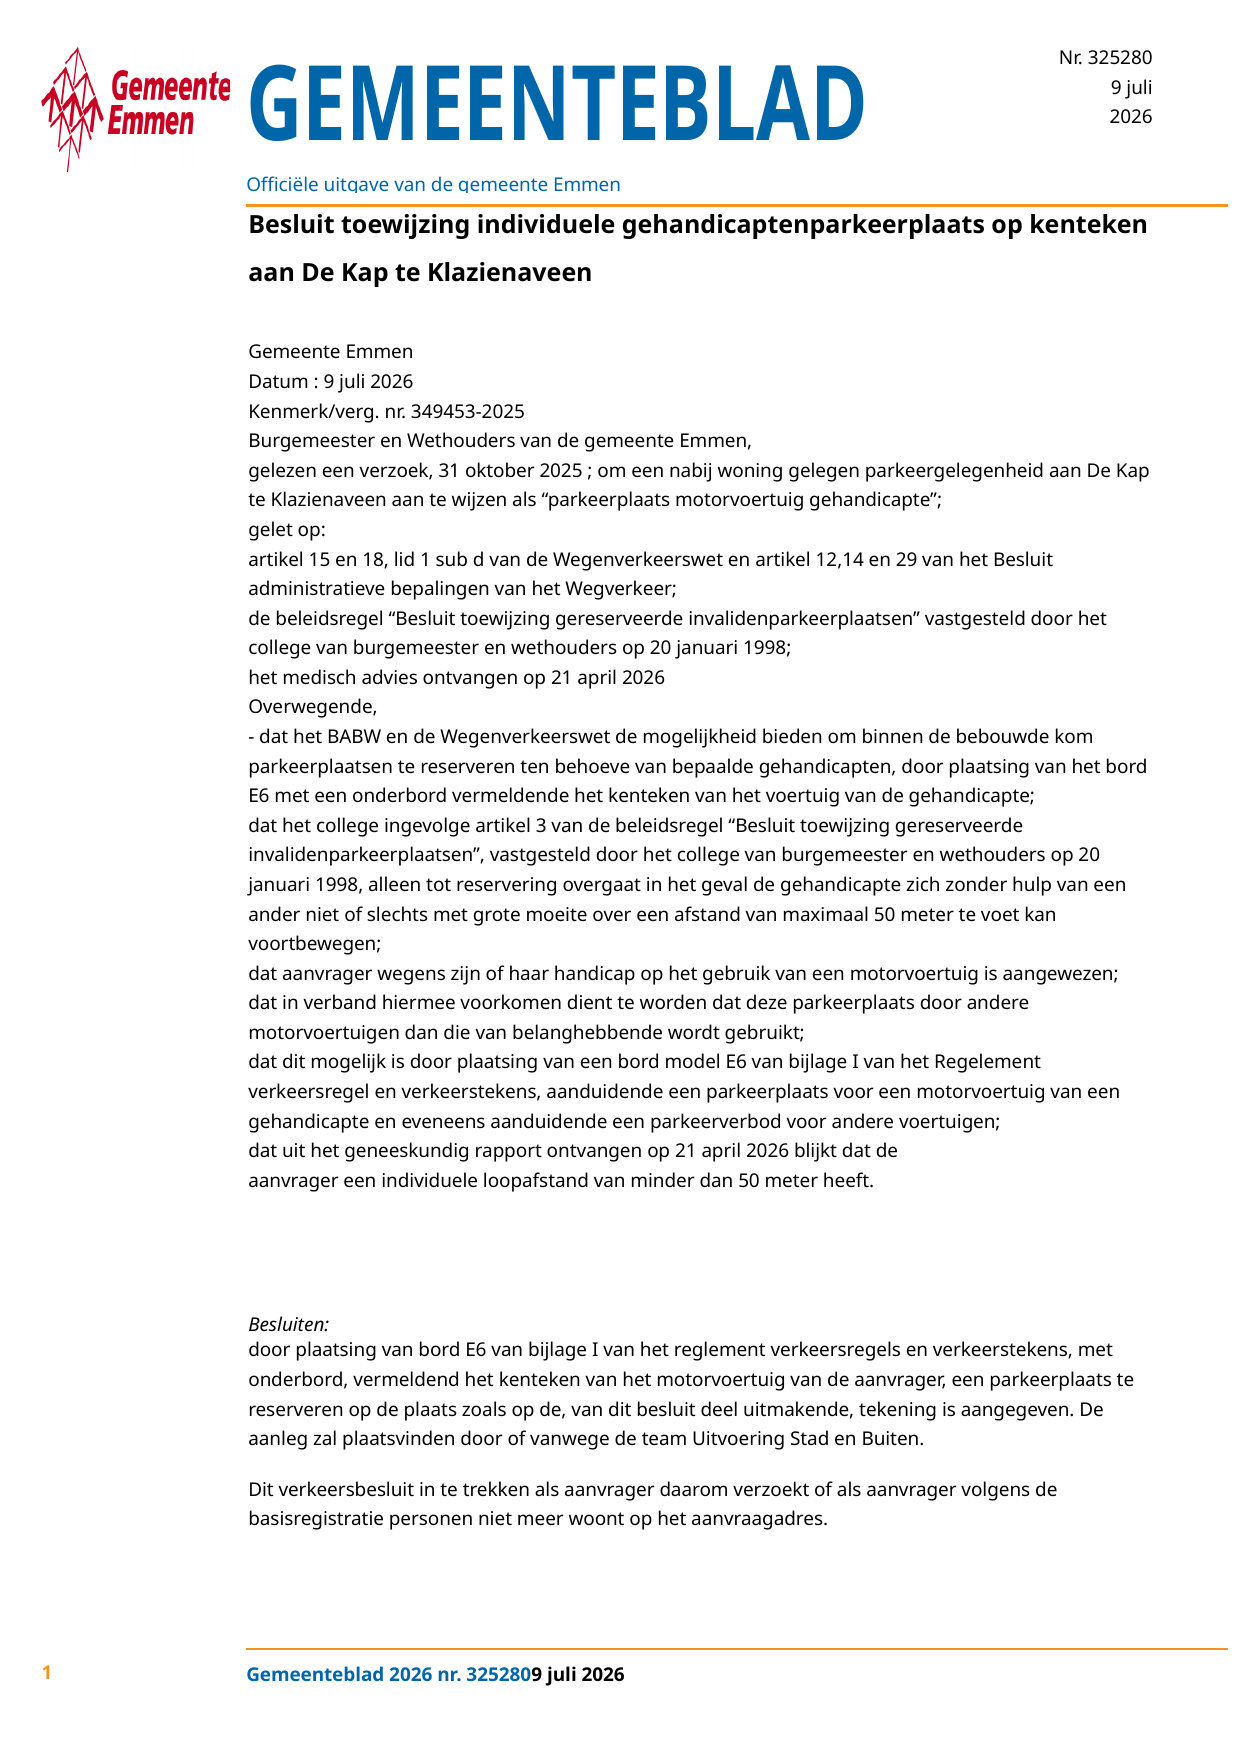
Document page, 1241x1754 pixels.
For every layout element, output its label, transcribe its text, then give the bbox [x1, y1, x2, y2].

text de beleidsregel “Besluit toewijzing gereserveerde invalidenparkeerplaatsen” vastgesteld door het college van burgemeester en wethouders op 20 januari 1998; [248, 605, 1152, 660]
text Gemeente Emmen [248, 339, 1152, 364]
text gelet op: [248, 516, 1152, 542]
text aanvrager een individuele loopafstand van minder dan 50 meter heeft. [248, 1167, 1152, 1193]
picture [41, 47, 231, 172]
text het medisch advies ontvangen op 21 april 2026 [248, 664, 1152, 690]
text Kenmerk/verg. nr. 349453-2025 [248, 398, 1152, 423]
text dat aanvrager wegens zijn of haar handicap op het gebruik van een motorvoertuig is aangewezen; [248, 960, 1152, 986]
text Datum : 9 juli 2026 [248, 368, 1152, 394]
text dat in verband hiermee voorkomen dient te worden dat deze parkeerplaats door andere motorvoertuigen dan die van belanghebbende wordt gebruikt; [248, 989, 1152, 1045]
text Besluit toewijzing individuele gehandicaptenparkeerplaats op kenteken aan De Kap te Klazienaveen [248, 207, 1152, 288]
text Dit verkeersbesluit in te trekken als aanvrager daarom verzoekt of als aanvrager volgens de basisregistratie personen niet meer woont op het aanvraagadres. [248, 1476, 1152, 1531]
text artikel 15 en 18, lid 1 sub d van de Wegenverkeerswet en artikel 12,14 en 29 van het Besluit administratieve bepalingen van het Wegverkeer; [248, 546, 1152, 601]
text dat het college ingevolge artikel 3 van de beleidsregel “Besluit toewijzing gereserveerde invalidenparkeerplaatsen”, vastgesteld door het college van burgemeester en wethouders op 20 januari 1998, alleen tot reservering overgaat in het geval de gehandicapte zich zonder hulp van een ander niet of slechts met grote moeite over een afstand van maximaal 50 meter te voet kan voortbewegen; [248, 812, 1152, 956]
text dat uit het geneeskundig rapport ontvangen op 21 april 2026 blijkt dat de [248, 1137, 1152, 1163]
text Besluiten: [248, 1311, 1152, 1337]
text - dat het BABW en de Wegenverkeerswet de mogelijkheid bieden om binnen de bebouwde kom parkeerplaatsen te reserveren ten behoeve van bepaalde gehandicapten, door plaatsing van het bord E6 met een onderbord vermeldende het kenteken van het voertuig van de gehandicapte; [248, 723, 1152, 808]
text Burgemeester en Wethouders van de gemeente Emmen, [248, 427, 1152, 453]
text gelezen een verzoek, 31 oktober 2025 ; om een nabij woning gelegen parkeergelegenheid aan De Kap te Klazienaveen aan te wijzen als “parkeerplaats motorvoertuig gehandicapte”; [248, 457, 1152, 512]
text Overwegende, [248, 694, 1152, 719]
text dat dit mogelijk is door plaatsing van een bord model E6 van bijlage I van het Regelement verkeersregel en verkeerstekens, aanduidende een parkeerplaats voor een motorvoertuig van een gehandicapte en eveneens aanduidende een parkeerverbod voor andere voertuigen; [248, 1049, 1152, 1133]
text door plaatsing van bord E6 van bijlage I van het reglement verkeersregels en verkeerstekens, met onderbord, vermeldend het kenteken van het motorvoertuig van de aanvrager, een parkeerplaats te reserveren op de plaats zoals op de, van dit besluit deel uitmakende, tekening is aangegeven. De aanleg zal plaatsvinden door of vanwege de team Uitvoering Stad en Buiten. [248, 1337, 1152, 1451]
